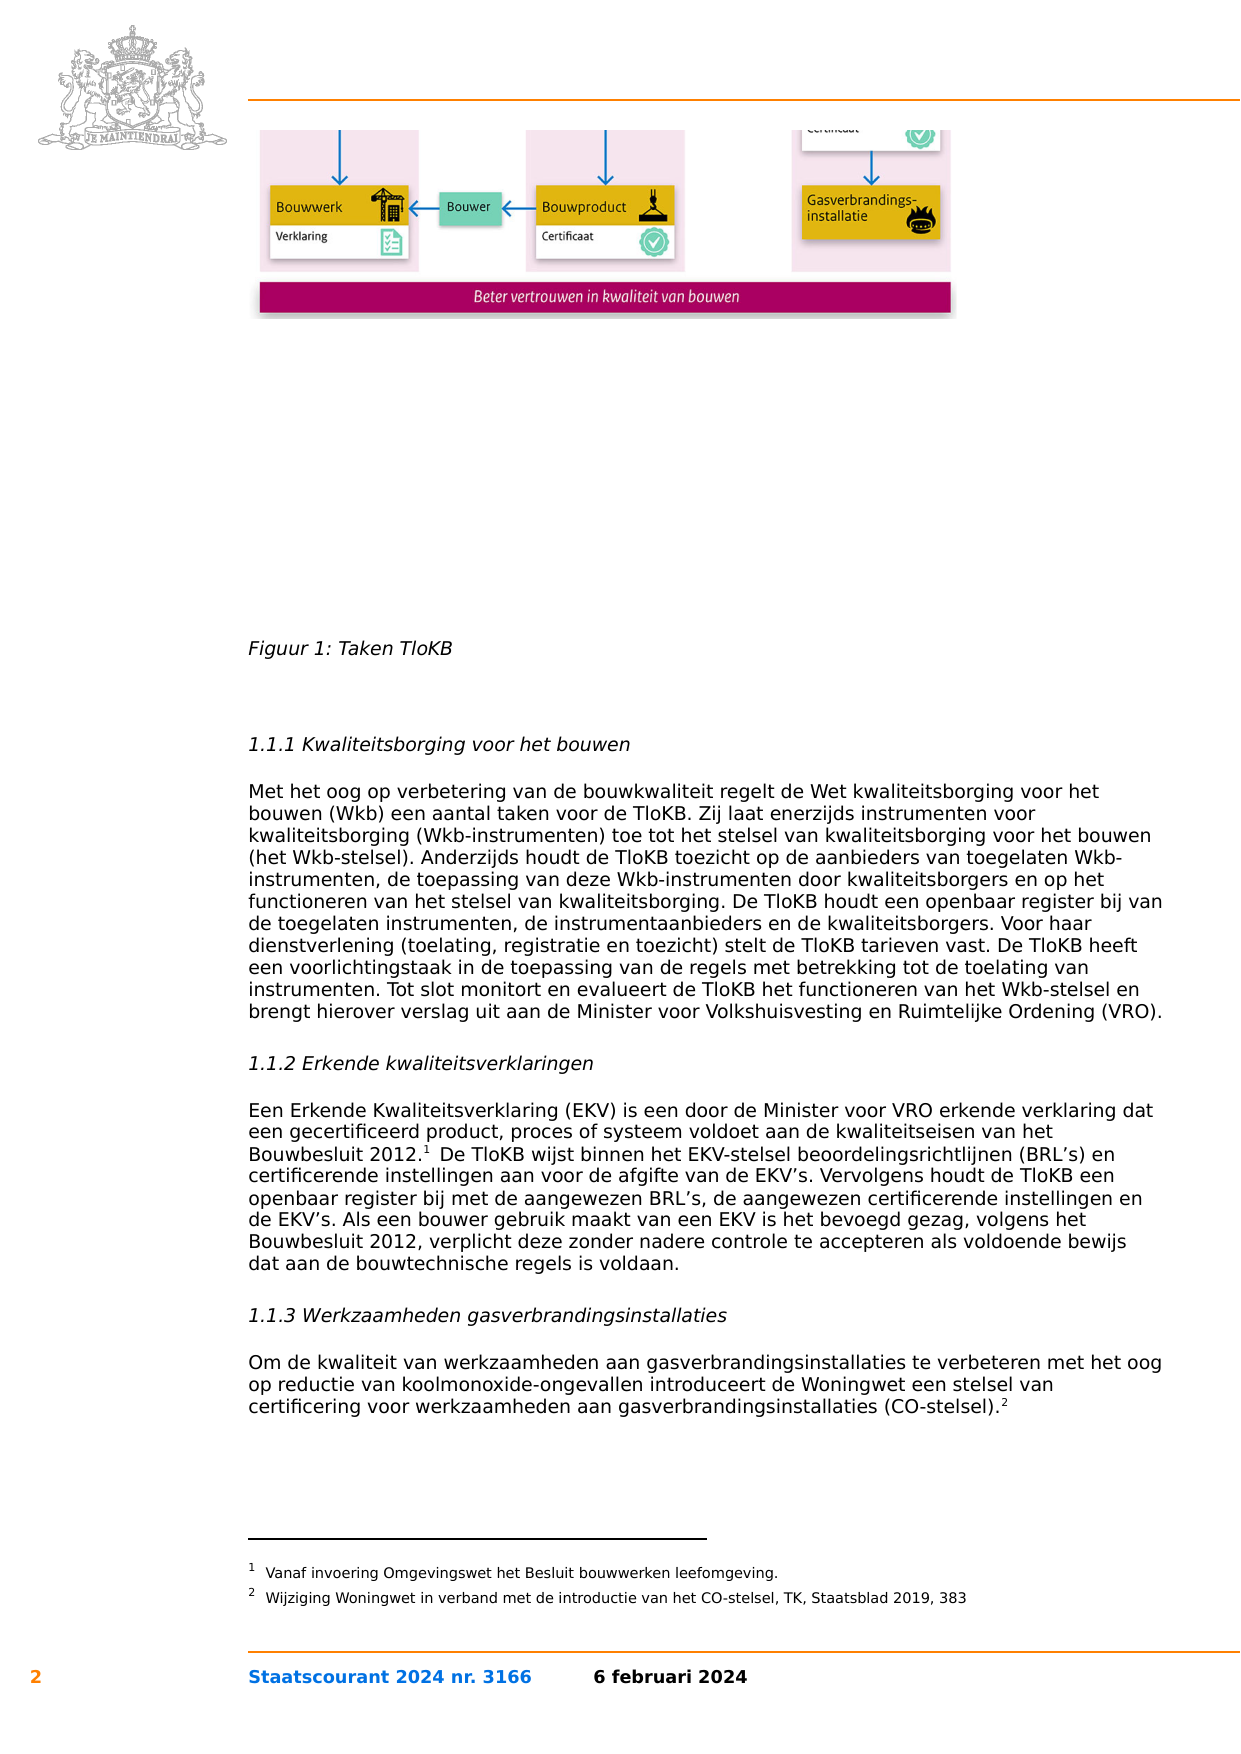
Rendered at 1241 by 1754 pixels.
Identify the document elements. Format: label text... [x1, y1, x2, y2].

subtitle 1.1.1 Kwaliteitsborging voor het bouwen [248, 734, 1163, 756]
text Een Erkende Kwaliteitsverklaring (EKV) is een door de Minister voor VRO erkende verklaring dat een gecertificeerd product, proces of systeem voldoet aan de kwaliteitseisen van het Bouwbesluit 2012. De TloKB wijst binnen het EKV-stelsel beoordelingsrichtlijnen (BRL’s) en certificerende instellingen aan voor de afgifte van de EKV’s. Vervolgens houdt de TloKB een openbaar register bij met de aangewezen BRL’s, de aangewezen certificerende instellingen en de EKV’s. Als een bouwer gebruik maakt van een EKV is het bevoegd gezag, volgens het Bouwbesluit 2012, verplicht deze zonder nadere controle te accepteren als voldoende bewijs dat aan de bouwtechnische regels is voldaan. [248, 1099, 1163, 1275]
text Met het oog op verbetering van de bouwkwaliteit regelt de Wet kwaliteitsborging voor het bouwen (Wkb) een aantal taken voor de TloKB. Zij laat enerzijds instrumenten voor kwaliteitsborging (Wkb-instrumenten) toe tot het stelsel van kwaliteitsborging voor het bouwen (het Wkb-stelsel). Anderzijds houdt de TloKB toezicht op de aanbieders van toegelaten Wkb-instrumenten, de toepassing van deze Wkb-instrumenten door kwaliteitsborgers en op het functioneren van het stelsel van kwaliteitsborging. De TloKB houdt een openbaar register bij van de toegelaten instrumenten, de instrumentaanbieders en de kwaliteitsborgers. Voor haar dienstverlening (toelating, registratie en toezicht) stelt de TloKB tarieven vast. De TloKB heeft een voorlichtingstaak in de toepassing van de regels met betrekking tot de toelating van instrumenten. Tot slot monitort en evalueert de TloKB het functioneren van het Wkb-stelsel en brengt hierover verslag uit aan de Minister voor Volkshuisvesting en Ruimtelijke Ordening (VRO). [248, 781, 1163, 1022]
subtitle 1.1.3 Werkzaamheden gasverbrandingsinstallaties [248, 1305, 1163, 1327]
picture [38, 25, 227, 150]
text Wijziging Woningwet in verband met de introductie van het CO-stelsel, TK, Staatsblad 2019, 383 [248, 1586, 1163, 1608]
text Om de kwaliteit van werkzaamheden aan gasverbrandingsinstallaties te verbeteren met het oog op reductie van koolmonoxide-ongevallen introduceert de Woningwet een stelsel van certificering voor werkzaamheden aan gasverbrandingsinstallaties (CO-stelsel). [248, 1352, 1163, 1418]
picture [248, 130, 957, 319]
text Figuur 1: Taken TloKB [248, 130, 1163, 704]
subtitle 1.1.2 Erkende kwaliteitsverklaringen [248, 1052, 1163, 1074]
text Vanaf invoering Omgevingswet het Besluit bouwwerken leefomgeving. [248, 1561, 1163, 1583]
